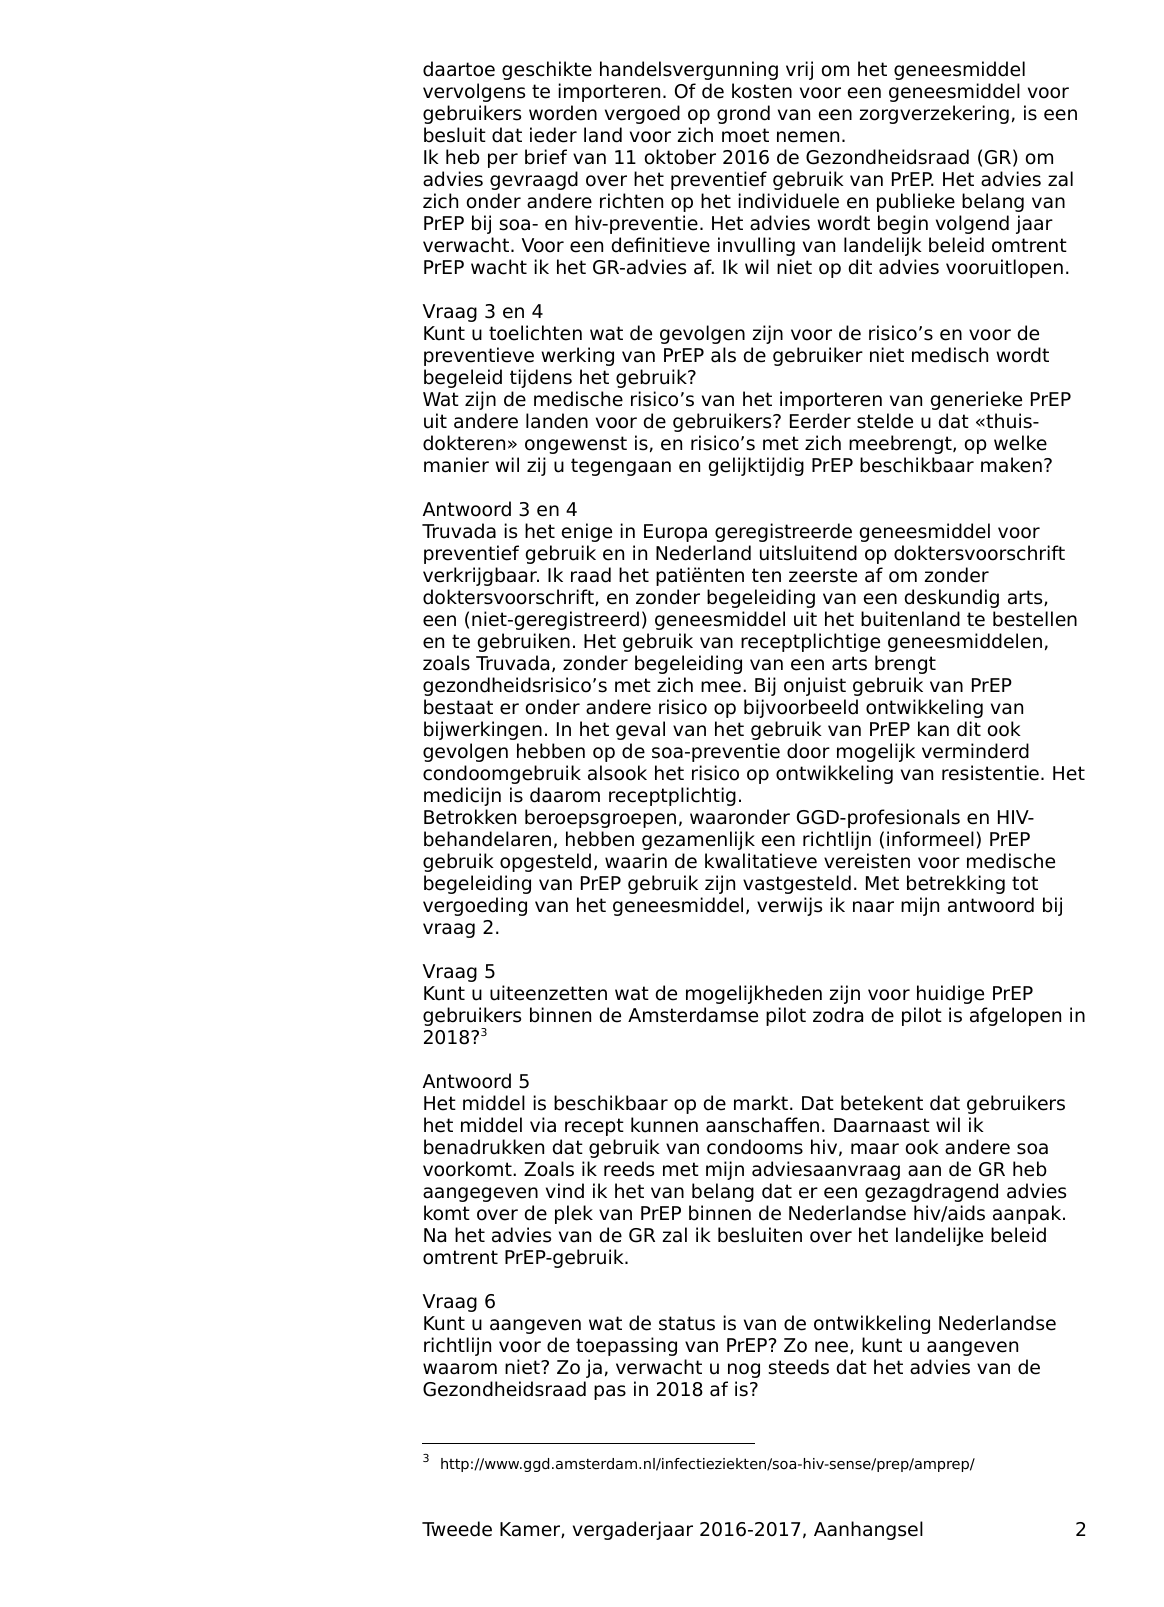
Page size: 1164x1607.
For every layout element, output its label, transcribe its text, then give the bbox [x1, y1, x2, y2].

text Vraag 6 [422, 1291, 1087, 1313]
text http://www.ggd.amsterdam.nl/infectieziekten/soa-hiv-sense/prep/amprep/ [422, 1452, 1087, 1474]
text Wat zijn de medische risico’s van het importeren van generieke PrEP uit andere landen voor de gebruikers? Eerder stelde u dat «thuis-dokteren» ongewenst is, en risico’s met zich meebrengt, op welke manier wil zij u tegengaan en gelijktijdig PrEP beschikbaar maken? [422, 389, 1087, 477]
text Ik heb per brief van 11 oktober 2016 de Gezondheidsraad (GR) om advies gevraagd over het preventief gebruik van PrEP. Het advies zal zich onder andere richten op het individuele en publieke belang van PrEP bij soa- en hiv-preventie. Het advies wordt begin volgend jaar verwacht. Voor een definitieve invulling van landelijk beleid omtrent PrEP wacht ik het GR-advies af. Ik wil niet op dit advies vooruitlopen. [422, 147, 1087, 279]
text Betrokken beroepsgroepen, waaronder GGD-profesionals en HIV-behandelaren, hebben gezamenlijk een richtlijn (informeel) PrEP gebruik opgesteld, waarin de kwalitatieve vereisten voor medische begeleiding van PrEP gebruik zijn vastgesteld. Met betrekking tot vergoeding van het geneesmiddel, verwijs ik naar mijn antwoord bij vraag 2. [422, 807, 1087, 939]
text Kunt u aangeven wat de status is van de ontwikkeling Nederlandse richtlijn voor de toepassing van PrEP? Zo nee, kunt u aangeven waarom niet? Zo ja, verwacht u nog steeds dat het advies van de Gezondheidsraad pas in 2018 af is? [422, 1313, 1087, 1401]
text Antwoord 5 [422, 1071, 1087, 1093]
text Vraag 3 en 4 [422, 301, 1087, 323]
text Antwoord 3 en 4 [422, 499, 1087, 521]
text Vraag 5 [422, 961, 1087, 983]
text Het middel is beschikbaar op de markt. Dat betekent dat gebruikers het middel via recept kunnen aanschaffen. Daarnaast wil ik benadrukken dat gebruik van condooms hiv, maar ook andere soa voorkomt. Zoals ik reeds met mijn adviesaanvraag aan de GR heb aangegeven vind ik het van belang dat er een gezagdragend advies komt over de plek van PrEP binnen de Nederlandse hiv/aids aanpak. Na het advies van de GR zal ik besluiten over het landelijke beleid omtrent PrEP-gebruik. [422, 1093, 1087, 1269]
text Kunt u uiteenzetten wat de mogelijkheden zijn voor huidige PrEP gebruikers binnen de Amsterdamse pilot zodra de pilot is afgelopen in 2018? [422, 983, 1087, 1049]
text Kunt u toelichten wat de gevolgen zijn voor de risico’s en voor de preventieve werking van PrEP als de gebruiker niet medisch wordt begeleid tijdens het gebruik? [422, 323, 1087, 389]
text Truvada is het enige in Europa geregistreerde geneesmiddel voor preventief gebruik en in Nederland uitsluitend op doktersvoorschrift verkrijgbaar. Ik raad het patiënten ten zeerste af om zonder doktersvoorschrift, en zonder begeleiding van een deskundig arts, een (niet-geregistreerd) geneesmiddel uit het buitenland te bestellen en te gebruiken. Het gebruik van receptplichtige geneesmiddelen, zoals Truvada, zonder begeleiding van een arts brengt gezondheidsrisico’s met zich mee. Bij onjuist gebruik van PrEP bestaat er onder andere risico op bijvoorbeeld ontwikkeling van bijwerkingen. In het geval van het gebruik van PrEP kan dit ook gevolgen hebben op de soa-preventie door mogelijk verminderd condoomgebruik alsook het risico op ontwikkeling van resistentie. Het medicijn is daarom receptplichtig. [422, 521, 1087, 807]
text daartoe geschikte handelsvergunning vrij om het geneesmiddel vervolgens te importeren. Of de kosten voor een geneesmiddel voor gebruikers worden vergoed op grond van een zorgverzekering, is een besluit dat ieder land voor zich moet nemen. [422, 59, 1087, 147]
